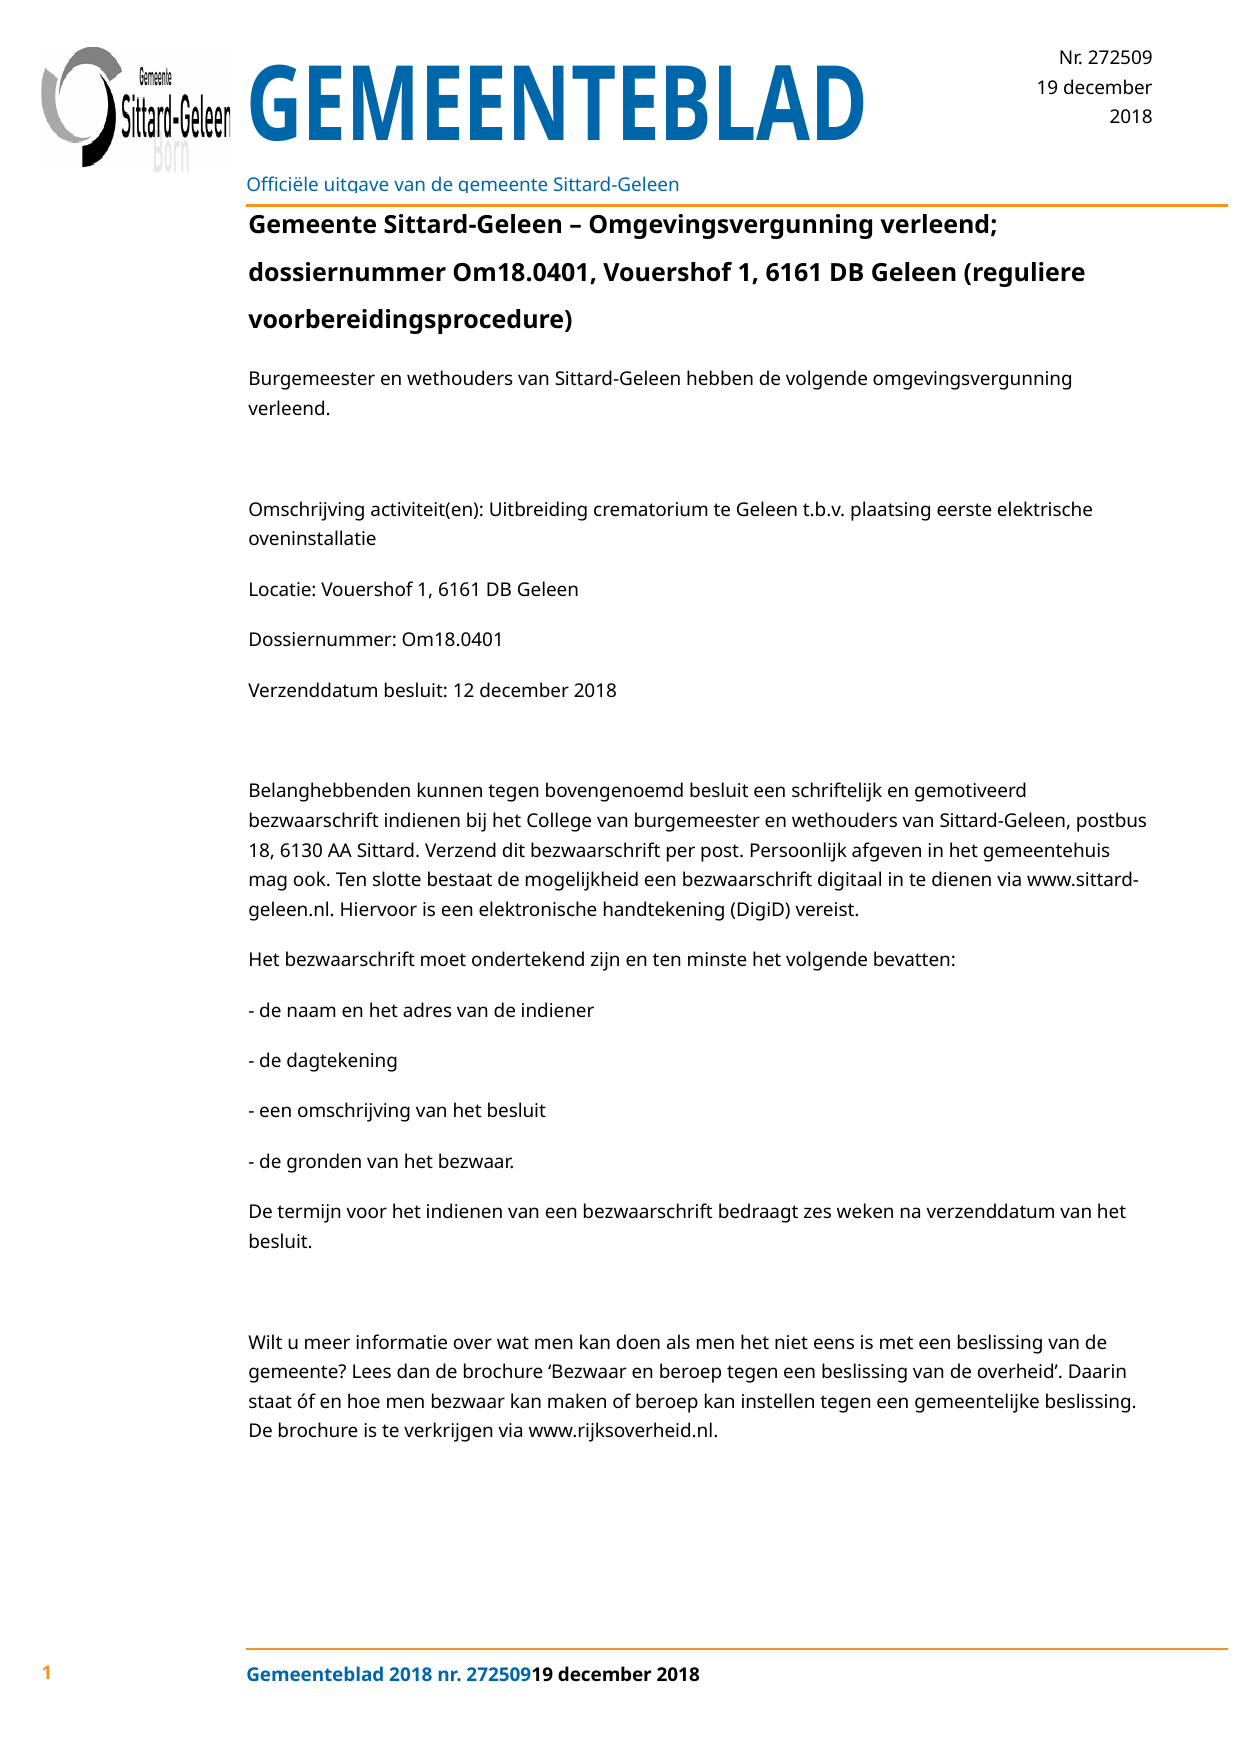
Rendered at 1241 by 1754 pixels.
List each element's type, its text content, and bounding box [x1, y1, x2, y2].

text Verzenddatum besluit: 12 december 2018 [248, 677, 1152, 702]
text Gemeente Sittard-Geleen – Omgevingsvergunning verleend; dossiernummer Om18.0401, Vouershof 1, 6161 DB Geleen (reguliere voorbereidingsprocedure) [248, 207, 1152, 336]
text - de gronden van het bezwaar. [248, 1148, 1152, 1174]
text Wilt u meer informatie over wat men kan doen als men het niet eens is met een beslissing van de gemeente? Lees dan de brochure ‘Bezwaar en beroep tegen een beslissing van de overheid’. Daarin staat óf en hoe men bezwaar kan maken of beroep kan instellen tegen een gemeentelijke beslissing. De brochure is te verkrijgen via www.rijksoverheid.nl. [248, 1329, 1152, 1443]
text De termijn voor het indienen van een bezwaarschrift bedraagt zes weken na verzenddatum van het besluit. [248, 1198, 1152, 1254]
picture [41, 47, 231, 172]
text - de dagtekening [248, 1047, 1152, 1073]
text Locatie: Vouershof 1, 6161 DB Geleen [248, 576, 1152, 602]
text Het bezwaarschrift moet ondertekend zijn en ten minste het volgende bevatten: [248, 946, 1152, 972]
text Belanghebbenden kunnen tegen bovengenoemd besluit een schriftelijk en gemotiveerd bezwaarschrift indienen bij het College van burgemeester en wethouders van Sittard-Geleen, postbus 18, 6130 AA Sittard. Verzend dit bezwaarschrift per post. Persoonlijk afgeven in het gemeentehuis mag ook. Ten slotte bestaat de mogelijkheid een bezwaarschrift digitaal in te dienen via www.sittard-geleen.nl. Hiervoor is een elektronische handtekening (DigiD) vereist. [248, 778, 1152, 922]
text - de naam en het adres van de indiener [248, 997, 1152, 1022]
text Omschrijving activiteit(en): Uitbreiding crematorium te Geleen t.b.v. plaatsing eerste elektrische oveninstallatie [248, 496, 1152, 551]
text - een omschrijving van het besluit [248, 1098, 1152, 1123]
text Burgemeester en wethouders van Sittard-Geleen hebben de volgende omgevingsvergunning verleend. [248, 366, 1152, 421]
text Dossiernummer: Om18.0401 [248, 626, 1152, 652]
